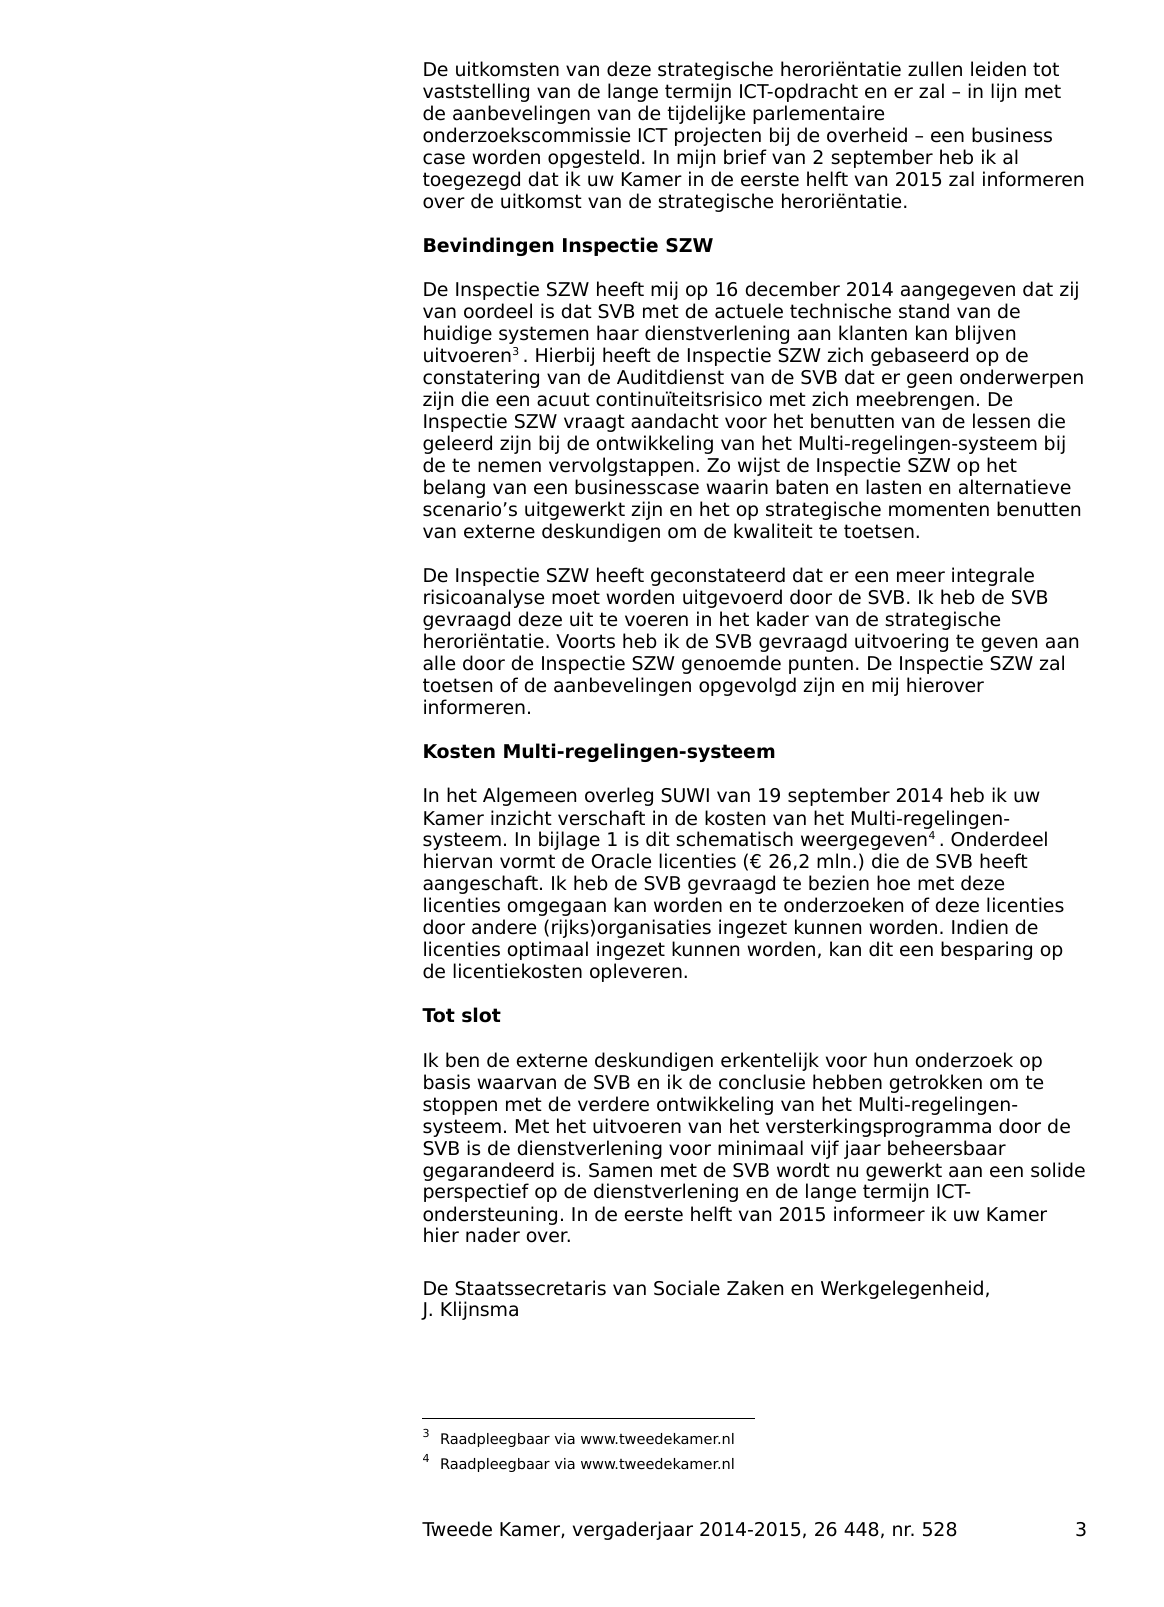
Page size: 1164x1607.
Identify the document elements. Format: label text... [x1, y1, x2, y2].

text In het Algemeen overleg SUWI van 19 september 2014 heb ik uw Kamer inzicht verschaft in de kosten van het Multi-regelingen-systeem. In bijlage 1 is dit schematisch weergegeven. Onderdeel hiervan vormt de Oracle licenties (€ 26,2 mln.) die de SVB heeft aangeschaft. Ik heb de SVB gevraagd te bezien hoe met deze licenties omgegaan kan worden en te onderzoeken of deze licenties door andere (rijks)organisaties ingezet kunnen worden. Indien de licenties optimaal ingezet kunnen worden, kan dit een besparing op de licentiekosten opleveren. [422, 785, 1087, 983]
text De Staatssecretaris van Sociale Zaken en Werkgelegenheid, J. Klijnsma [422, 1277, 1087, 1321]
subtitle Bevindingen Inspectie SZW [422, 235, 1087, 257]
text De uitkomsten van deze strategische heroriëntatie zullen leiden tot vaststelling van de lange termijn ICT-opdracht en er zal – in lijn met de aanbevelingen van de tijdelijke parlementaire onderzoekscommissie ICT projecten bij de overheid – een business case worden opgesteld. In mijn brief van 2 september heb ik al toegezegd dat ik uw Kamer in de eerste helft van 2015 zal informeren over de uitkomst van de strategische heroriëntatie. [422, 59, 1087, 213]
text Raadpleegbaar via www.tweedekamer.nl [422, 1452, 1087, 1474]
text Ik ben de externe deskundigen erkentelijk voor hun onderzoek op basis waarvan de SVB en ik de conclusie hebben getrokken om te stoppen met de verdere ontwikkeling van het Multi-regelingen-systeem. Met het uitvoeren van het versterkingsprogramma door de SVB is de dienstverlening voor minimaal vijf jaar beheersbaar gegarandeerd is. Samen met de SVB wordt nu gewerkt aan een solide perspectief op de dienstverlening en de lange termijn ICT-ondersteuning. In de eerste helft van 2015 informeer ik uw Kamer hier nader over. [422, 1049, 1087, 1247]
text De Inspectie SZW heeft mij op 16 december 2014 aangegeven dat zij van oordeel is dat SVB met de actuele technische stand van de huidige systemen haar dienstverlening aan klanten kan blijven uitvoeren. Hierbij heeft de Inspectie SZW zich gebaseerd op de constatering van de Auditdienst van de SVB dat er geen onderwerpen zijn die een acuut continuïteitsrisico met zich meebrengen. De Inspectie SZW vraagt aandacht voor het benutten van de lessen die geleerd zijn bij de ontwikkeling van het Multi-regelingen-systeem bij de te nemen vervolgstappen. Zo wijst de Inspectie SZW op het belang van een businesscase waarin baten en lasten en alternatieve scenario’s uitgewerkt zijn en het op strategische momenten benutten van externe deskundigen om de kwaliteit te toetsen. [422, 279, 1087, 543]
text De Inspectie SZW heeft geconstateerd dat er een meer integrale risicoanalyse moet worden uitgevoerd door de SVB. Ik heb de SVB gevraagd deze uit te voeren in het kader van de strategische heroriëntatie. Voorts heb ik de SVB gevraagd uitvoering te geven aan alle door de Inspectie SZW genoemde punten. De Inspectie SZW zal toetsen of de aanbevelingen opgevolgd zijn en mij hierover informeren. [422, 565, 1087, 719]
subtitle Kosten Multi-regelingen-systeem [422, 741, 1087, 763]
text Raadpleegbaar via www.tweedekamer.nl [422, 1427, 1087, 1449]
subtitle Tot slot [422, 1005, 1087, 1027]
